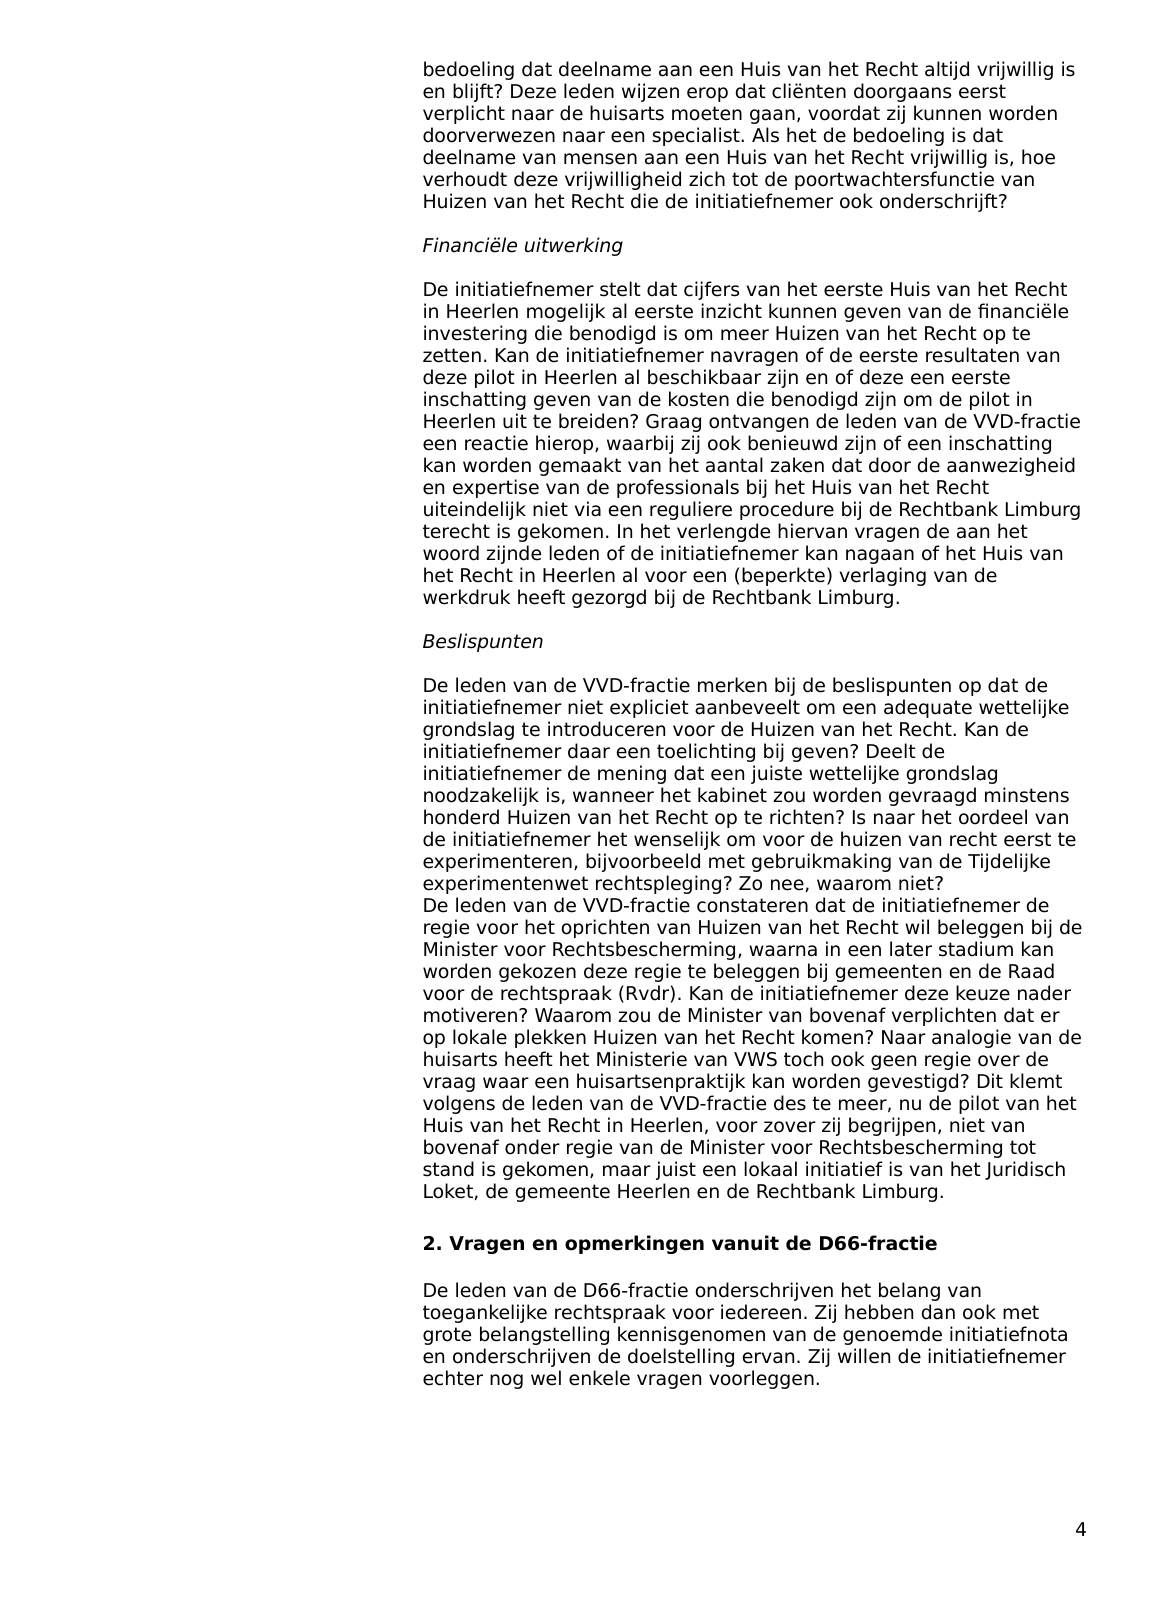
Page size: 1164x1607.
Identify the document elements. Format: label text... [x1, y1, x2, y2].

subtitle Financiële uitwerking [422, 235, 1087, 257]
text De leden van de VVD-fractie merken bij de beslispunten op dat de initiatiefnemer niet expliciet aanbeveelt om een adequate wettelijke grondslag te introduceren voor de Huizen van het Recht. Kan de initiatiefnemer daar een toelichting bij geven? Deelt de initiatiefnemer de mening dat een juiste wettelijke grondslag noodzakelijk is, wanneer het kabinet zou worden gevraagd minstens honderd Huizen van het Recht op te richten? Is naar het oordeel van de initiatiefnemer het wenselijk om voor de huizen van recht eerst te experimenteren, bijvoorbeeld met gebruikmaking van de Tijdelijke experimentenwet rechtspleging? Zo nee, waarom niet? [422, 675, 1087, 895]
text De leden van de D66-fractie onderschrijven het belang van toegankelijke rechtspraak voor iedereen. Zij hebben dan ook met grote belangstelling kennisgenomen van de genoemde initiatiefnota en onderschrijven de doelstelling ervan. Zij willen de initiatiefnemer echter nog wel enkele vragen voorleggen. [422, 1280, 1087, 1390]
text bedoeling dat deelname aan een Huis van het Recht altijd vrijwillig is en blijft? Deze leden wijzen erop dat cliënten doorgaans eerst verplicht naar de huisarts moeten gaan, voordat zij kunnen worden doorverwezen naar een specialist. Als het de bedoeling is dat deelname van mensen aan een Huis van het Recht vrijwillig is, hoe verhoudt deze vrijwilligheid zich tot de poortwachtersfunctie van Huizen van het Recht die de initiatiefnemer ook onderschrijft? [422, 59, 1087, 213]
text De leden van de VVD-fractie constateren dat de initiatiefnemer de regie voor het oprichten van Huizen van het Recht wil beleggen bij de Minister voor Rechtsbescherming, waarna in een later stadium kan worden gekozen deze regie te beleggen bij gemeenten en de Raad voor de rechtspraak (Rvdr). Kan de initiatiefnemer deze keuze nader motiveren? Waarom zou de Minister van bovenaf verplichten dat er op lokale plekken Huizen van het Recht komen? Naar analogie van de huisarts heeft het Ministerie van VWS toch ook geen regie over de vraag waar een huisartsenpraktijk kan worden gevestigd? Dit klemt volgens de leden van de VVD-fractie des te meer, nu de pilot van het Huis van het Recht in Heerlen, voor zover zij begrijpen, niet van bovenaf onder regie van de Minister voor Rechtsbescherming tot stand is gekomen, maar juist een lokaal initiatief is van het Juridisch Loket, de gemeente Heerlen en de Rechtbank Limburg. [422, 895, 1087, 1203]
subtitle 2. Vragen en opmerkingen vanuit de D66-fractie [422, 1233, 1087, 1255]
subtitle Beslispunten [422, 631, 1087, 653]
text De initiatiefnemer stelt dat cijfers van het eerste Huis van het Recht in Heerlen mogelijk al eerste inzicht kunnen geven van de financiële investering die benodigd is om meer Huizen van het Recht op te zetten. Kan de initiatiefnemer navragen of de eerste resultaten van deze pilot in Heerlen al beschikbaar zijn en of deze een eerste inschatting geven van de kosten die benodigd zijn om de pilot in Heerlen uit te breiden? Graag ontvangen de leden van de VVD-fractie een reactie hierop, waarbij zij ook benieuwd zijn of een inschatting kan worden gemaakt van het aantal zaken dat door de aanwezigheid en expertise van de professionals bij het Huis van het Recht uiteindelijk niet via een reguliere procedure bij de Rechtbank Limburg terecht is gekomen. In het verlengde hiervan vragen de aan het woord zijnde leden of de initiatiefnemer kan nagaan of het Huis van het Recht in Heerlen al voor een (beperkte) verlaging van de werkdruk heeft gezorgd bij de Rechtbank Limburg. [422, 279, 1087, 609]
